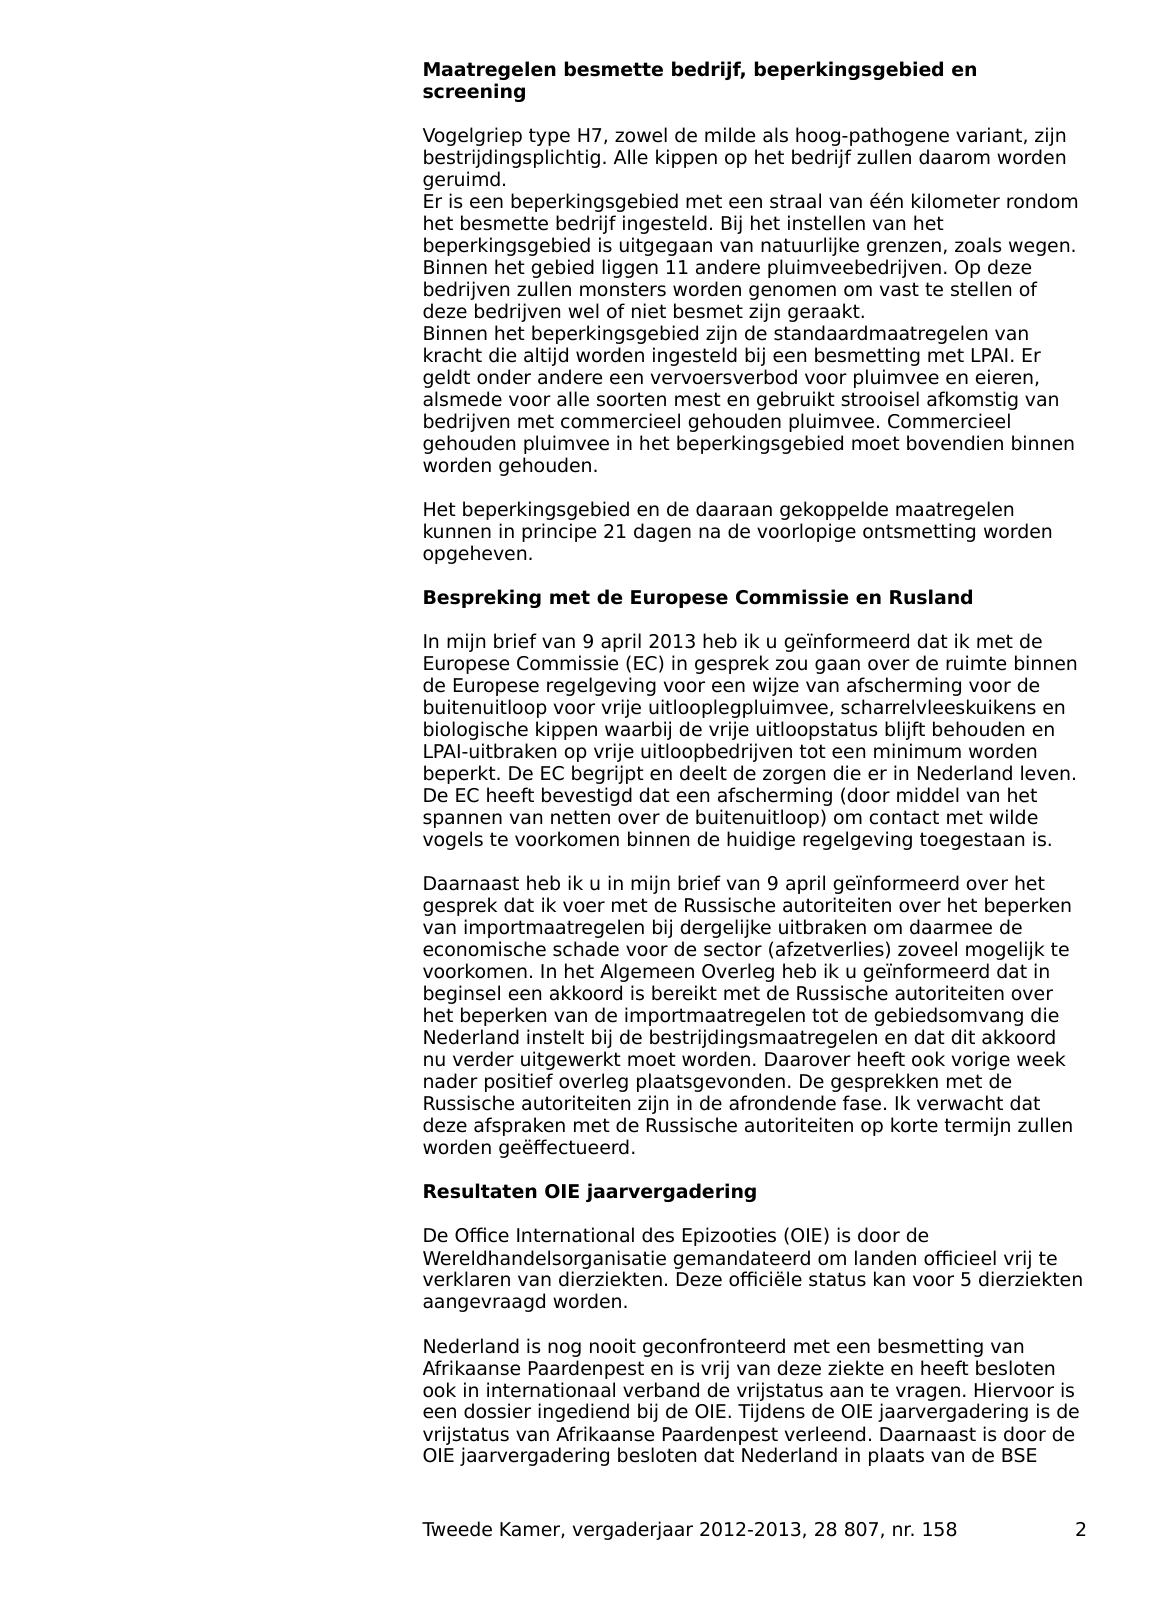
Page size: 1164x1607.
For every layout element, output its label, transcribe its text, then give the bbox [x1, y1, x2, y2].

text Binnen het beperkingsgebied zijn de standaardmaatregelen van kracht die altijd worden ingesteld bij een besmetting met LPAI. Er geldt onder andere een vervoersverbod voor pluimvee en eieren, alsmede voor alle soorten mest en gebruikt strooisel afkomstig van bedrijven met commercieel gehouden pluimvee. Commercieel gehouden pluimvee in het beperkingsgebied moet bovendien binnen worden gehouden. [422, 323, 1087, 477]
text Vogelgriep type H7, zowel de milde als hoog-pathogene variant, zijn bestrijdingsplichtig. Alle kippen op het bedrijf zullen daarom worden geruimd. [422, 125, 1087, 191]
text Er is een beperkingsgebied met een straal van één kilometer rondom het besmette bedrijf ingesteld. Bij het instellen van het beperkingsgebied is uitgegaan van natuurlijke grenzen, zoals wegen. Binnen het gebied liggen 11 andere pluimveebedrijven. Op deze bedrijven zullen monsters worden genomen om vast te stellen of deze bedrijven wel of niet besmet zijn geraakt. [422, 191, 1087, 323]
subtitle Resultaten OIE jaarvergadering [422, 1181, 1087, 1203]
subtitle Bespreking met de Europese Commissie en Rusland [422, 587, 1087, 609]
text In mijn brief van 9 april 2013 heb ik u geïnformeerd dat ik met de Europese Commissie (EC) in gesprek zou gaan over de ruimte binnen de Europese regelgeving voor een wijze van afscherming voor de buitenuitloop voor vrije uitlooplegpluimvee, scharrelvleeskuikens en biologische kippen waarbij de vrije uitloopstatus blijft behouden en LPAI-uitbraken op vrije uitloopbedrijven tot een minimum worden beperkt. De EC begrijpt en deelt de zorgen die er in Nederland leven. De EC heeft bevestigd dat een afscherming (door middel van het spannen van netten over de buitenuitloop) om contact met wilde vogels te voorkomen binnen de huidige regelgeving toegestaan is. [422, 631, 1087, 851]
subtitle Maatregelen besmette bedrijf, beperkingsgebied en screening [422, 59, 1087, 103]
text Nederland is nog nooit geconfronteerd met een besmetting van Afrikaanse Paardenpest en is vrij van deze ziekte en heeft besloten ook in internationaal verband de vrijstatus aan te vragen. Hiervoor is een dossier ingediend bij de OIE. Tijdens de OIE jaarvergadering is de vrijstatus van Afrikaanse Paardenpest verleend. Daarnaast is door de OIE jaarvergadering besloten dat Nederland in plaats van de BSE [422, 1336, 1087, 1467]
text Het beperkingsgebied en de daaraan gekoppelde maatregelen kunnen in principe 21 dagen na de voorlopige ontsmetting worden opgeheven. [422, 499, 1087, 565]
text De Office International des Epizooties (OIE) is door de Wereldhandelsorganisatie gemandateerd om landen officieel vrij te verklaren van dierziekten. Deze officiële status kan voor 5 dierziekten aangevraagd worden. [422, 1225, 1087, 1313]
text Daarnaast heb ik u in mijn brief van 9 april geïnformeerd over het gesprek dat ik voer met de Russische autoriteiten over het beperken van importmaatregelen bij dergelijke uitbraken om daarmee de economische schade voor de sector (afzetverlies) zoveel mogelijk te voorkomen. In het Algemeen Overleg heb ik u geïnformeerd dat in beginsel een akkoord is bereikt met de Russische autoriteiten over het beperken van de importmaatregelen tot de gebiedsomvang die Nederland instelt bij de bestrijdingsmaatregelen en dat dit akkoord nu verder uitgewerkt moet worden. Daarover heeft ook vorige week nader positief overleg plaatsgevonden. De gesprekken met de Russische autoriteiten zijn in de afrondende fase. Ik verwacht dat deze afspraken met de Russische autoriteiten op korte termijn zullen worden geëffectueerd. [422, 873, 1087, 1159]
